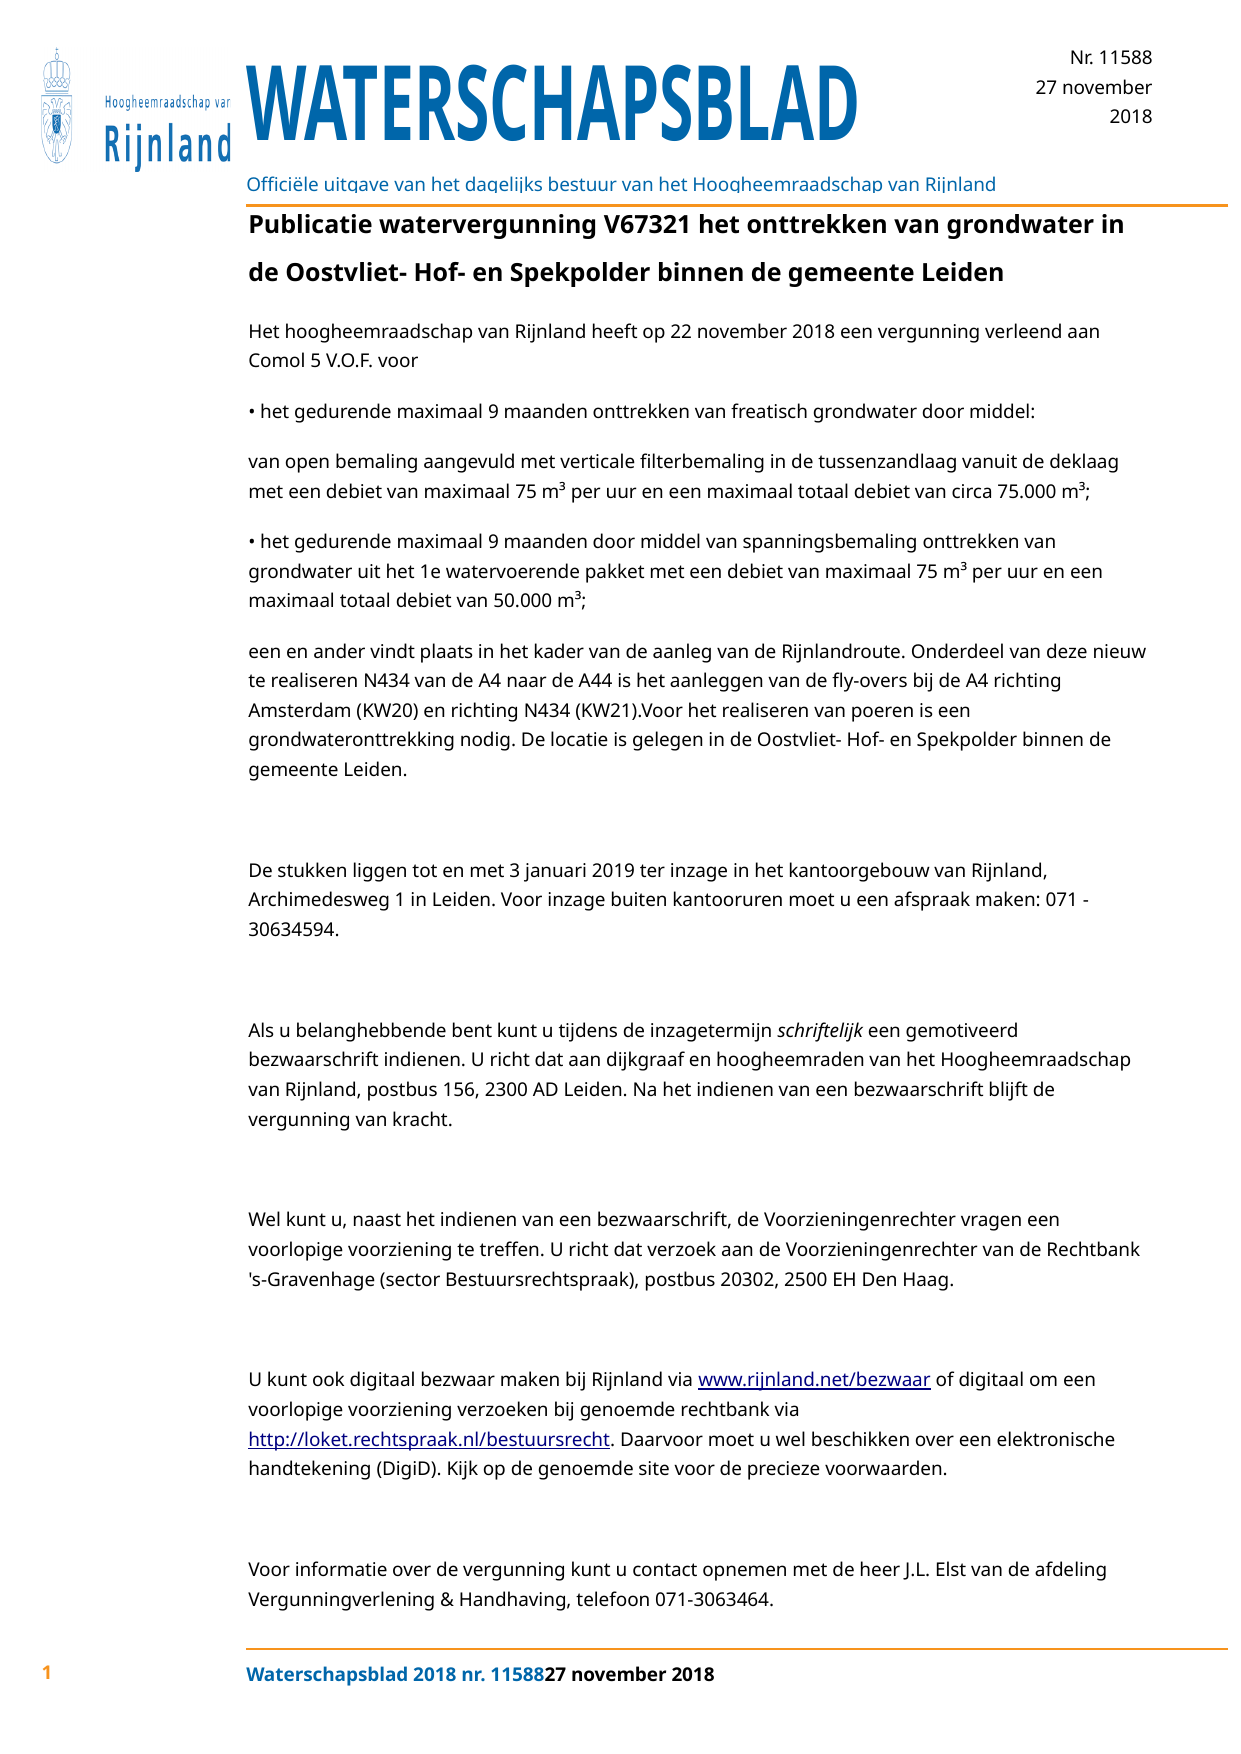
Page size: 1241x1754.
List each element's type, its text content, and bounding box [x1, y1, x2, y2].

text een en ander vindt plaats in het kader van de aanleg van de Rijnlandroute. Onderdeel van deze nieuw te realiseren N434 van de A4 naar de A44 is het aanleggen van de fly-overs bij de A4 richting Amsterdam (KW20) en richting N434 (KW21).Voor het realiseren van poeren is een grondwateronttrekking nodig. De locatie is gelegen in de Oostvliet- Hof- en Spekpolder binnen de gemeente Leiden. [248, 638, 1152, 782]
text De stukken liggen tot en met 3 januari 2019 ter inzage in het kantoorgebouw van Rijnland, Archimedesweg 1 in Leiden. Voor inzage buiten kantooruren moet u een afspraak maken: 071 - 30634594. [248, 857, 1152, 942]
picture [41, 47, 231, 172]
text Voor informatie over de vergunning kunt u contact opnemen met de heer J.L. Elst van de afdeling Vergunningverlening & Handhaving, telefoon 071-3063464. [248, 1556, 1152, 1612]
text Wel kunt u, naast het indienen van een bezwaarschrift, de Voorzieningenrechter vragen een voorlopige voorziening te treffen. U richt dat verzoek aan de Voorzieningenrechter van de Rechtbank 's-Gravenhage (sector Bestuursrechtspraak), postbus 20302, 2500 EH Den Haag. [248, 1207, 1152, 1292]
text • het gedurende maximaal 9 maanden onttrekken van freatisch grondwater door middel: [248, 398, 1152, 424]
text Als u belanghebbende bent kunt u tijdens de inzagetermijn schriftelijk een gemotiveerd bezwaarschrift indienen. U richt dat aan dijkgraaf en hoogheemraden van het Hoogheemraadschap van Rijnland, postbus 156, 2300 AD Leiden. Na het indienen van een bezwaarschrift blijft de vergunning van kracht. [248, 1017, 1152, 1132]
text Het hoogheemraadschap van Rijnland heeft op 22 november 2018 een vergunning verleend aan Comol 5 V.O.F. voor [248, 318, 1152, 373]
text van open bemaling aangevuld met verticale filterbemaling in de tussenzandlaag vanuit de deklaag met een debiet van maximaal 75 m³ per uur en een maximaal totaal debiet van circa 75.000 m³; [248, 448, 1152, 504]
text U kunt ook digitaal bezwaar maken bij Rijnland via www.rijnland.net/bezwaar of digitaal om een voorlopige voorziening verzoeken bij genoemde rechtbank via http://loket.rechtspraak.nl/bestuursrecht. Daarvoor moet u wel beschikken over een elektronische handtekening (DigiD). Kijk op de genoemde site voor de precieze voorwaarden. [248, 1367, 1152, 1481]
text • het gedurende maximaal 9 maanden door middel van spanningsbemaling onttrekken van grondwater uit het 1e watervoerende pakket met een debiet van maximaal 75 m³ per uur en een maximaal totaal debiet van 50.000 m³; [248, 528, 1152, 613]
text Publicatie watervergunning V67321 het onttrekken van grondwater in de Oostvliet- Hof- en Spekpolder binnen de gemeente Leiden [248, 207, 1152, 288]
